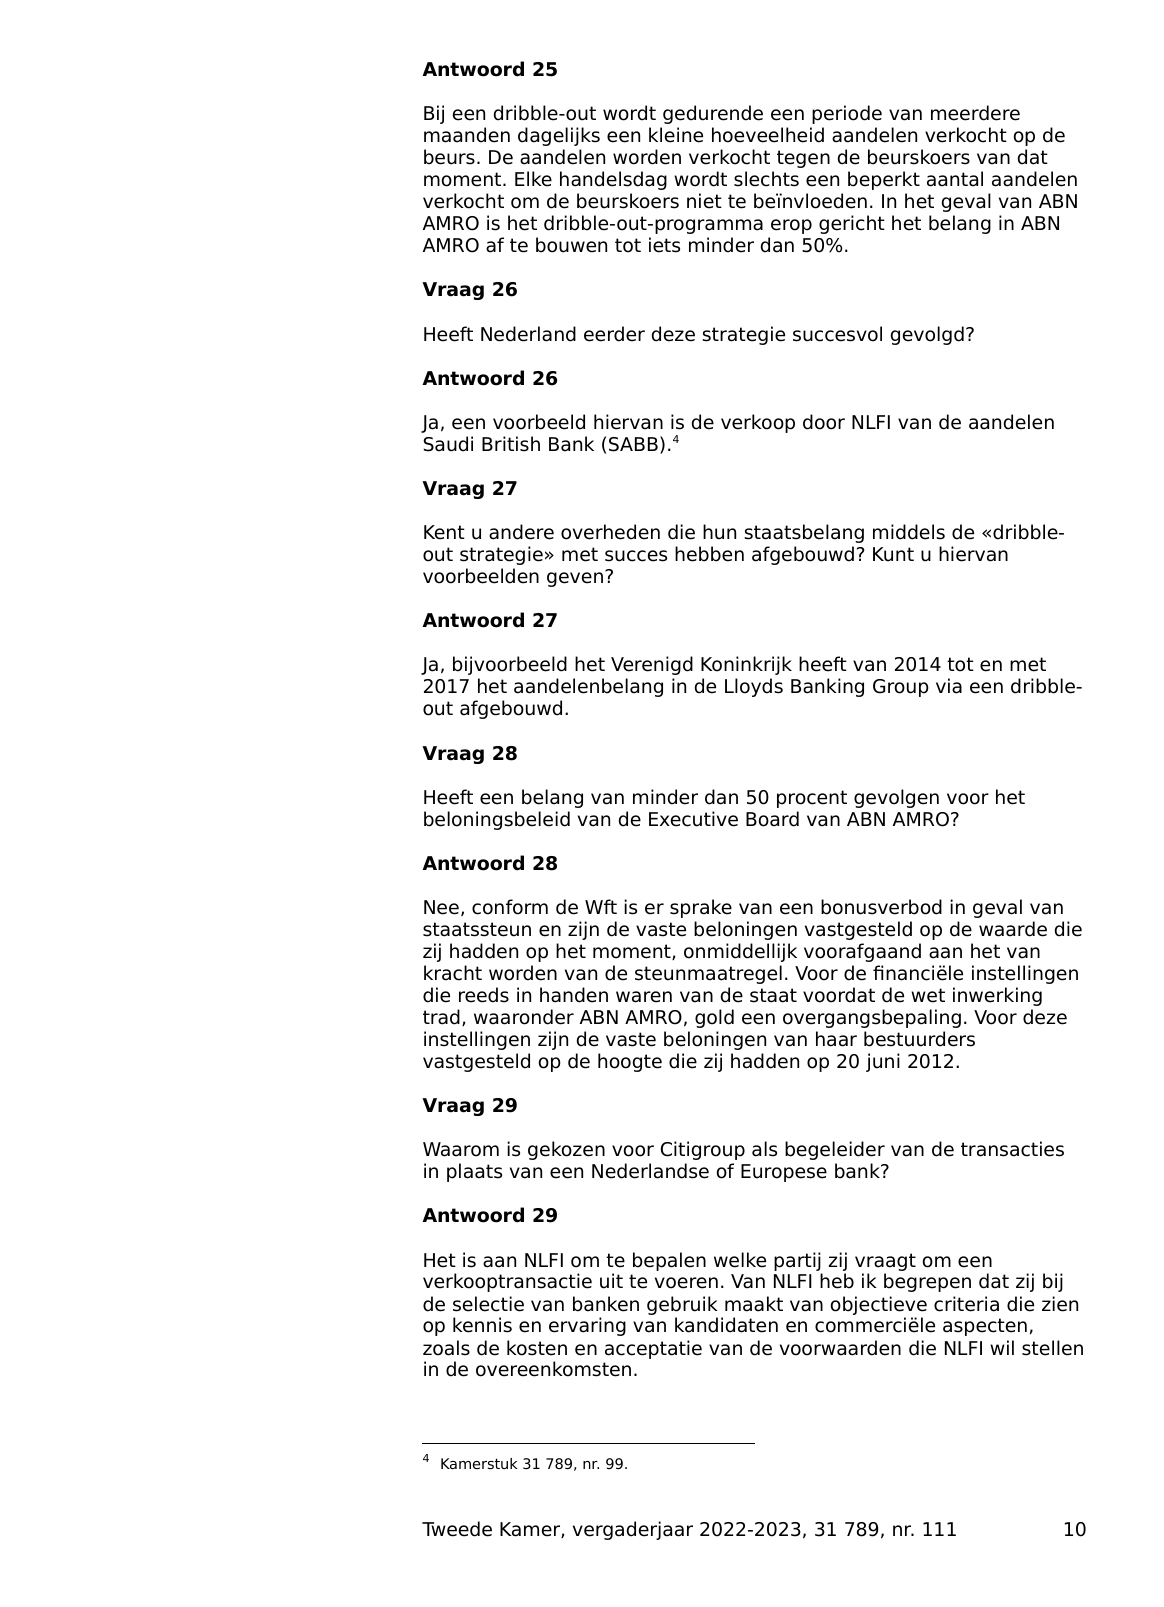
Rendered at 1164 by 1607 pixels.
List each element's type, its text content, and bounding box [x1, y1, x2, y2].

subtitle Vraag 28 [422, 742, 1087, 764]
subtitle Antwoord 25 [422, 59, 1087, 81]
subtitle Antwoord 26 [422, 368, 1087, 389]
text Ja, bijvoorbeeld het Verenigd Koninkrijk heeft van 2014 tot en met 2017 het aandelenbelang in de Lloyds Banking Group via een dribble-out afgebouwd. [422, 654, 1087, 720]
subtitle Vraag 26 [422, 279, 1087, 301]
text Kamerstuk 31 789, nr. 99. [422, 1452, 1087, 1474]
text Ja, een voorbeeld hiervan is de verkoop door NLFI van de aandelen Saudi British Bank (SABB). [422, 412, 1087, 456]
subtitle Vraag 27 [422, 478, 1087, 500]
text Het is aan NLFI om te bepalen welke partij zij vraagt om een verkooptransactie uit te voeren. Van NLFI heb ik begrepen dat zij bij de selectie van banken gebruik maakt van objectieve criteria die zien op kennis en ervaring van kandidaten en commerciële aspecten, zoals de kosten en acceptatie van de voorwaarden die NLFI wil stellen in de overeenkomsten. [422, 1249, 1087, 1381]
subtitle Antwoord 28 [422, 853, 1087, 875]
subtitle Antwoord 29 [422, 1205, 1087, 1227]
text Heeft een belang van minder dan 50 procent gevolgen voor het beloningsbeleid van de Executive Board van ABN AMRO? [422, 787, 1087, 831]
text Waarom is gekozen voor Citigroup als begeleider van de transacties in plaats van een Nederlandse of Europese bank? [422, 1139, 1087, 1183]
subtitle Vraag 29 [422, 1095, 1087, 1117]
text Bij een dribble-out wordt gedurende een periode van meerdere maanden dagelijks een kleine hoeveelheid aandelen verkocht op de beurs. De aandelen worden verkocht tegen de beurskoers van dat moment. Elke handelsdag wordt slechts een beperkt aantal aandelen verkocht om de beurskoers niet te beïnvloeden. In het geval van ABN AMRO is het dribble-out-programma erop gericht het belang in ABN AMRO af te bouwen tot iets minder dan 50%. [422, 103, 1087, 257]
text Heeft Nederland eerder deze strategie succesvol gevolgd? [422, 323, 1087, 345]
text Kent u andere overheden die hun staatsbelang middels de «dribble-out strategie» met succes hebben afgebouwd? Kunt u hiervan voorbeelden geven? [422, 522, 1087, 588]
text Nee, conform de Wft is er sprake van een bonusverbod in geval van staatssteun en zijn de vaste beloningen vastgesteld op de waarde die zij hadden op het moment, onmiddellijk voorafgaand aan het van kracht worden van de steunmaatregel. Voor de financiële instellingen die reeds in handen waren van de staat voordat de wet inwerking trad, waaronder ABN AMRO, gold een overgangsbepaling. Voor deze instellingen zijn de vaste beloningen van haar bestuurders vastgesteld op de hoogte die zij hadden op 20 juni 2012. [422, 897, 1087, 1073]
subtitle Antwoord 27 [422, 610, 1087, 632]
